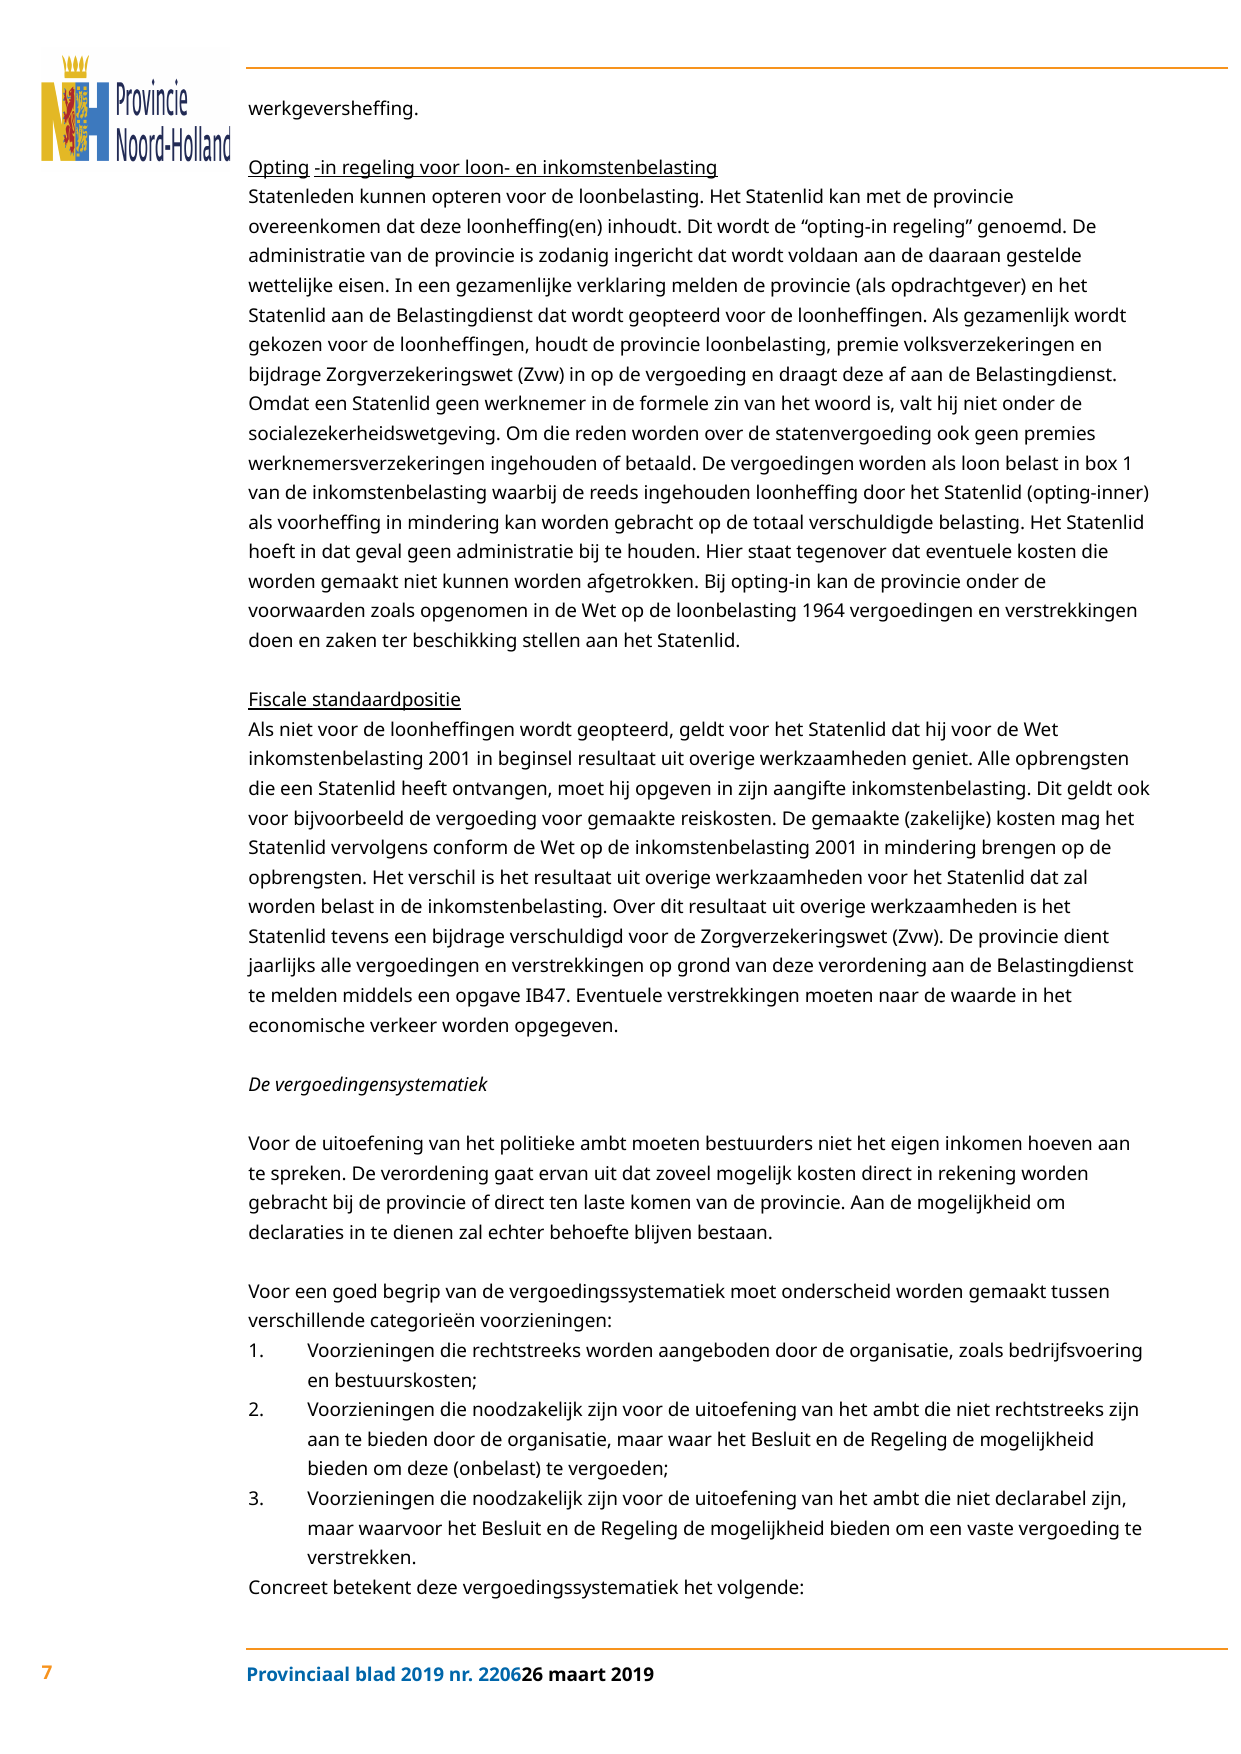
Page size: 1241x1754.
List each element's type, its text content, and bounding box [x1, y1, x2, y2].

picture [41, 47, 231, 172]
text Fiscale standaardpositie [248, 686, 1152, 712]
list Voorzieningen die rechtstreeks worden aangeboden door de organisatie, zoals bedrijfsvoering en bestuurskosten; [248, 1337, 1152, 1393]
list Voorzieningen die noodzakelijk zijn voor de uitoefening van het ambt die niet declarabel zijn, maar waarvoor het Besluit en de Regeling de mogelijkheid bieden om een vaste vergoeding te verstrekken. [248, 1485, 1152, 1570]
text Opting -in regeling voor loon- en inkomstenbelasting [248, 154, 1152, 180]
text Als niet voor de loonheffingen wordt geopteerd, geldt voor het Statenlid dat hij voor de Wet inkomstenbelasting 2001 in beginsel resultaat uit overige werkzaamheden geniet. Alle opbrengsten die een Statenlid heeft ontvangen, moet hij opgeven in zijn aangifte inkomstenbelasting. Dit geldt ook voor bijvoorbeeld de vergoeding voor gemaakte reiskosten. De gemaakte (zakelijke) kosten mag het Statenlid vervolgens conform de Wet op de inkomstenbelasting 2001 in mindering brengen op de opbrengsten. Het verschil is het resultaat uit overige werkzaamheden voor het Statenlid dat zal worden belast in de inkomstenbelasting. Over dit resultaat uit overige werkzaamheden is het Statenlid tevens een bijdrage verschuldigd voor de Zorgverzekeringswet (Zvw). De provincie dient jaarlijks alle vergoedingen en verstrekkingen op grond van deze verordening aan de Belastingdienst te melden middels een opgave IB47. Eventuele verstrekkingen moeten naar de waarde in het economische verkeer worden opgegeven. [248, 716, 1152, 1038]
text werkgeversheffing. [248, 95, 1152, 121]
text Statenleden kunnen opteren voor de loonbelasting. Het Statenlid kan met de provincie overeenkomen dat deze loonheffing(en) inhoudt. Dit wordt de “opting-in regeling” genoemd. De administratie van de provincie is zodanig ingericht dat wordt voldaan aan de daaraan gestelde wettelijke eisen. In een gezamenlijke verklaring melden de provincie (als opdrachtgever) en het Statenlid aan de Belastingdienst dat wordt geopteerd voor de loonheffingen. Als gezamenlijk wordt gekozen voor de loonheffingen, houdt de provincie loonbelasting, premie volksverzekeringen en bijdrage Zorgverzekeringswet (Zvw) in op de vergoeding en draagt deze af aan de Belastingdienst. Omdat een Statenlid geen werknemer in de formele zin van het woord is, valt hij niet onder de socialezekerheidswetgeving. Om die reden worden over de statenvergoeding ook geen premies werknemersverzekeringen ingehouden of betaald. De vergoedingen worden als loon belast in box 1 van de inkomstenbelasting waarbij de reeds ingehouden loonheffing door het Statenlid (opting-inner) als voorheffing in mindering kan worden gebracht op de totaal verschuldigde belasting. Het Statenlid hoeft in dat geval geen administratie bij te houden. Hier staat tegenover dat eventuele kosten die worden gemaakt niet kunnen worden afgetrokken. Bij opting-in kan de provincie onder de voorwaarden zoals opgenomen in de Wet op de loonbelasting 1964 vergoedingen en verstrekkingen doen en zaken ter beschikking stellen aan het Statenlid. [248, 183, 1152, 653]
text Voor de uitoefening van het politieke ambt moeten bestuurders niet het eigen inkomen hoeven aan te spreken. De verordening gaat ervan uit dat zoveel mogelijk kosten direct in rekening worden gebracht bij de provincie of direct ten laste komen van de provincie. Aan de mogelijkheid om declaraties in te dienen zal echter behoefte blijven bestaan. [248, 1130, 1152, 1245]
list Voorzieningen die noodzakelijk zijn voor de uitoefening van het ambt die niet rechtstreeks zijn aan te bieden door de organisatie, maar waar het Besluit en de Regeling de mogelijkheid bieden om deze (onbelast) te vergoeden; [248, 1396, 1152, 1481]
text Voor een goed begrip van de vergoedingssystematiek moet onderscheid worden gemaakt tussen verschillende categorieën voorzieningen: [248, 1278, 1152, 1333]
text Concreet betekent deze vergoedingssystematiek het volgende: [248, 1574, 1152, 1600]
text De vergoedingensystematiek [248, 1071, 1152, 1097]
